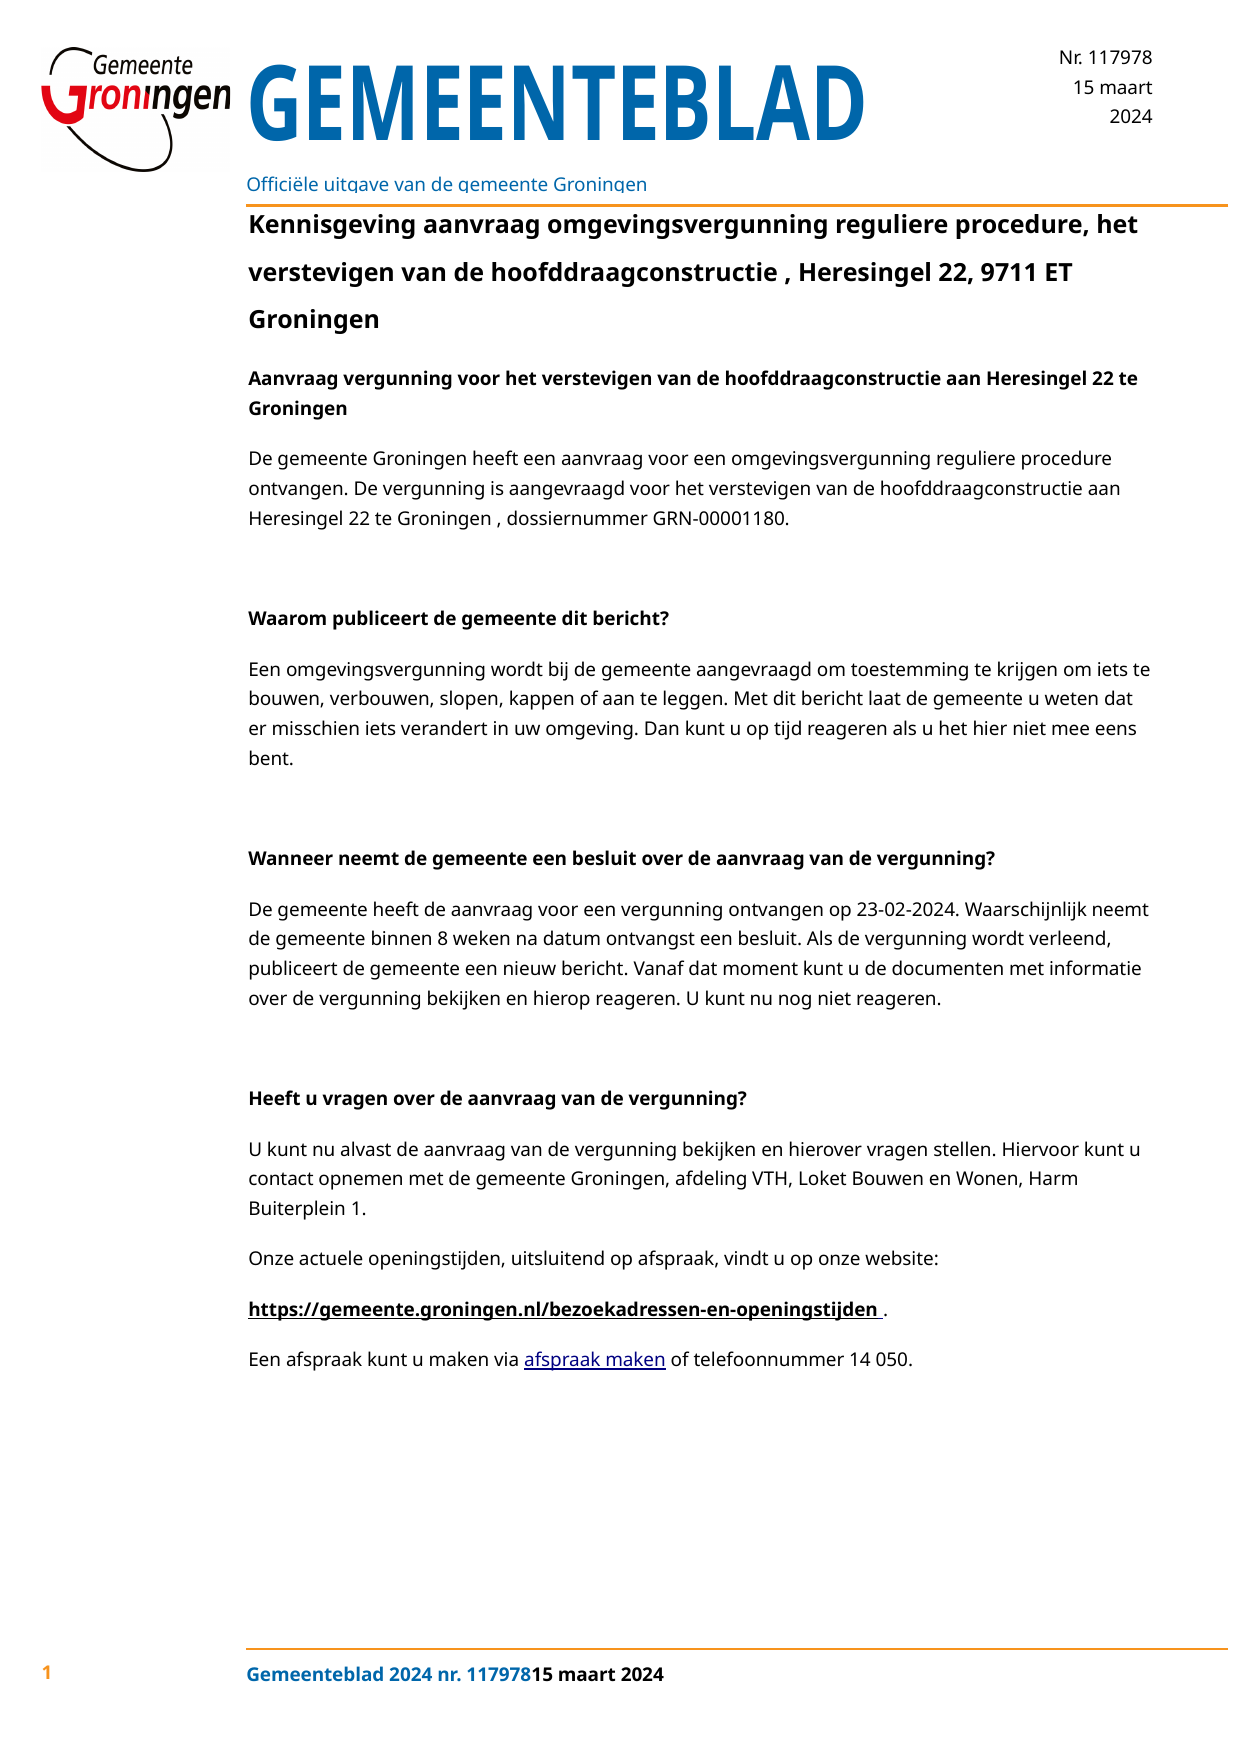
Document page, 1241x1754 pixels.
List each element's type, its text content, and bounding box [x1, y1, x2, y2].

text De gemeente heeft de aanvraag voor een vergunning ontvangen op 23-02-2024. Waarschijnlijk neemt de gemeente binnen 8 weken na datum ontvangst een besluit. Als de vergunning wordt verleend, publiceert de gemeente een nieuw bericht. Vanaf dat moment kunt u de documenten met informatie over de vergunning bekijken en hierop reageren. U kunt nu nog niet reageren. [248, 896, 1152, 1010]
text Waarom publiceert de gemeente dit bericht? [248, 606, 1152, 631]
text Een omgevingsvergunning wordt bij de gemeente aangevraagd om toestemming te krijgen om iets te bouwen, verbouwen, slopen, kappen of aan te leggen. Met dit bericht laat de gemeente u weten dat er misschien iets verandert in uw omgeving. Dan kunt u op tijd reageren als u het hier niet mee eens bent. [248, 656, 1152, 770]
text Kennisgeving aanvraag omgevingsvergunning reguliere procedure, het verstevigen van de hoofddraagconstructie , Heresingel 22, 9711 ET Groningen [248, 207, 1152, 336]
text Heeft u vragen over de aanvraag van de vergunning? [248, 1086, 1152, 1111]
picture [41, 47, 231, 172]
text U kunt nu alvast de aanvraag van de vergunning bekijken en hierover vragen stellen. Hiervoor kunt u contact opnemen met de gemeente Groningen, afdeling VTH, Loket Bouwen en Wonen, Harm Buiterplein 1. [248, 1136, 1152, 1221]
text Aanvraag vergunning voor het verstevigen van de hoofddraagconstructie aan Heresingel 22 te Groningen [248, 366, 1152, 421]
text Onze actuele openingstijden, uitsluitend op afspraak, vindt u op onze website: [248, 1246, 1152, 1271]
text https://gemeente.groningen.nl/bezoekadressen-en-openingstijden . [248, 1296, 1152, 1322]
text De gemeente Groningen heeft een aanvraag voor een omgevingsvergunning reguliere procedure ontvangen. De vergunning is aangevraagd voor het verstevigen van de hoofddraagconstructie aan Heresingel 22 te Groningen , dossiernummer GRN-00001180. [248, 446, 1152, 530]
text Een afspraak kunt u maken via afspraak maken of telefoonnummer 14 050. [248, 1346, 1152, 1372]
text Wanneer neemt de gemeente een besluit over de aanvraag van de vergunning? [248, 846, 1152, 871]
